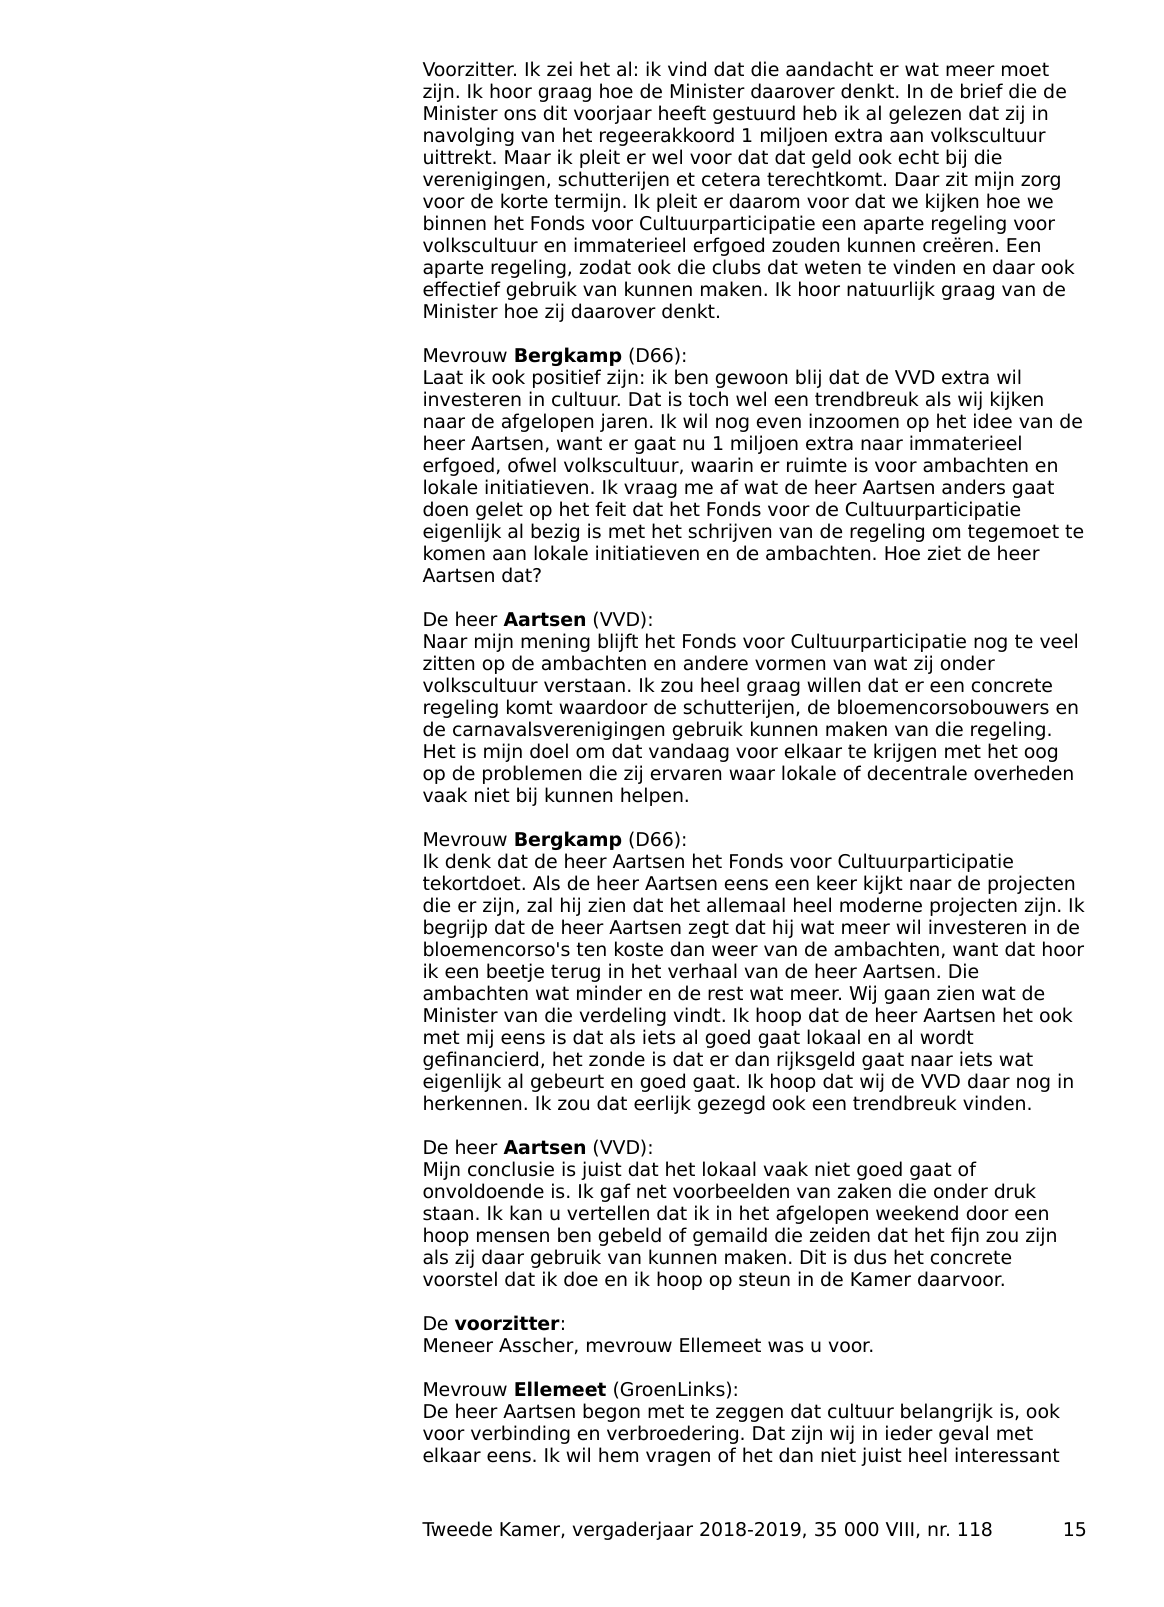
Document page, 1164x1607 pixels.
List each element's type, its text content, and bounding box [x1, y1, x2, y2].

text Mevrouw Bergkamp (D66): [422, 829, 1087, 851]
text Ik denk dat de heer Aartsen het Fonds voor Cultuurparticipatie tekortdoet. Als de heer Aartsen eens een keer kijkt naar de projecten die er zijn, zal hij zien dat het allemaal heel moderne projecten zijn. Ik begrijp dat de heer Aartsen zegt dat hij wat meer wil investeren in de bloemencorso's ten koste dan weer van de ambachten, want dat hoor ik een beetje terug in het verhaal van de heer Aartsen. Die ambachten wat minder en de rest wat meer. Wij gaan zien wat de Minister van die verdeling vindt. Ik hoop dat de heer Aartsen het ook met mij eens is dat als iets al goed gaat lokaal en al wordt gefinancierd, het zonde is dat er dan rijksgeld gaat naar iets wat eigenlijk al gebeurt en goed gaat. Ik hoop dat wij de VVD daar nog in herkennen. Ik zou dat eerlijk gezegd ook een trendbreuk vinden. [422, 851, 1087, 1115]
text De voorzitter: [422, 1313, 1087, 1335]
text Naar mijn mening blijft het Fonds voor Cultuurparticipatie nog te veel zitten op de ambachten en andere vormen van wat zij onder volkscultuur verstaan. Ik zou heel graag willen dat er een concrete regeling komt waardoor de schutterijen, de bloemencorsobouwers en de carnavalsverenigingen gebruik kunnen maken van die regeling. Het is mijn doel om dat vandaag voor elkaar te krijgen met het oog op de problemen die zij ervaren waar lokale of decentrale overheden vaak niet bij kunnen helpen. [422, 631, 1087, 807]
text Mijn conclusie is juist dat het lokaal vaak niet goed gaat of onvoldoende is. Ik gaf net voorbeelden van zaken die onder druk staan. Ik kan u vertellen dat ik in het afgelopen weekend door een hoop mensen ben gebeld of gemaild die zeiden dat het fijn zou zijn als zij daar gebruik van kunnen maken. Dit is dus het concrete voorstel dat ik doe en ik hoop op steun in de Kamer daarvoor. [422, 1159, 1087, 1291]
text De heer Aartsen begon met te zeggen dat cultuur belangrijk is, ook voor verbinding en verbroedering. Dat zijn wij in ieder geval met elkaar eens. Ik wil hem vragen of het dan niet juist heel interessant [422, 1401, 1087, 1467]
text De heer Aartsen (VVD): [422, 1137, 1087, 1159]
text De heer Aartsen (VVD): [422, 609, 1087, 631]
text Laat ik ook positief zijn: ik ben gewoon blij dat de VVD extra wil investeren in cultuur. Dat is toch wel een trendbreuk als wij kijken naar de afgelopen jaren. Ik wil nog even inzoomen op het idee van de heer Aartsen, want er gaat nu 1 miljoen extra naar immaterieel erfgoed, ofwel volkscultuur, waarin er ruimte is voor ambachten en lokale initiatieven. Ik vraag me af wat de heer Aartsen anders gaat doen gelet op het feit dat het Fonds voor de Cultuurparticipatie eigenlijk al bezig is met het schrijven van de regeling om tegemoet te komen aan lokale initiatieven en de ambachten. Hoe ziet de heer Aartsen dat? [422, 367, 1087, 587]
text Voorzitter. Ik zei het al: ik vind dat die aandacht er wat meer moet zijn. Ik hoor graag hoe de Minister daarover denkt. In de brief die de Minister ons dit voorjaar heeft gestuurd heb ik al gelezen dat zij in navolging van het regeerakkoord 1 miljoen extra aan volkscultuur uittrekt. Maar ik pleit er wel voor dat dat geld ook echt bij die verenigingen, schutterijen et cetera terechtkomt. Daar zit mijn zorg voor de korte termijn. Ik pleit er daarom voor dat we kijken hoe we binnen het Fonds voor Cultuurparticipatie een aparte regeling voor volkscultuur en immaterieel erfgoed zouden kunnen creëren. Een aparte regeling, zodat ook die clubs dat weten te vinden en daar ook effectief gebruik van kunnen maken. Ik hoor natuurlijk graag van de Minister hoe zij daarover denkt. [422, 59, 1087, 323]
text Mevrouw Ellemeet (GroenLinks): [422, 1379, 1087, 1401]
text Mevrouw Bergkamp (D66): [422, 345, 1087, 367]
text Meneer Asscher, mevrouw Ellemeet was u voor. [422, 1335, 1087, 1357]
